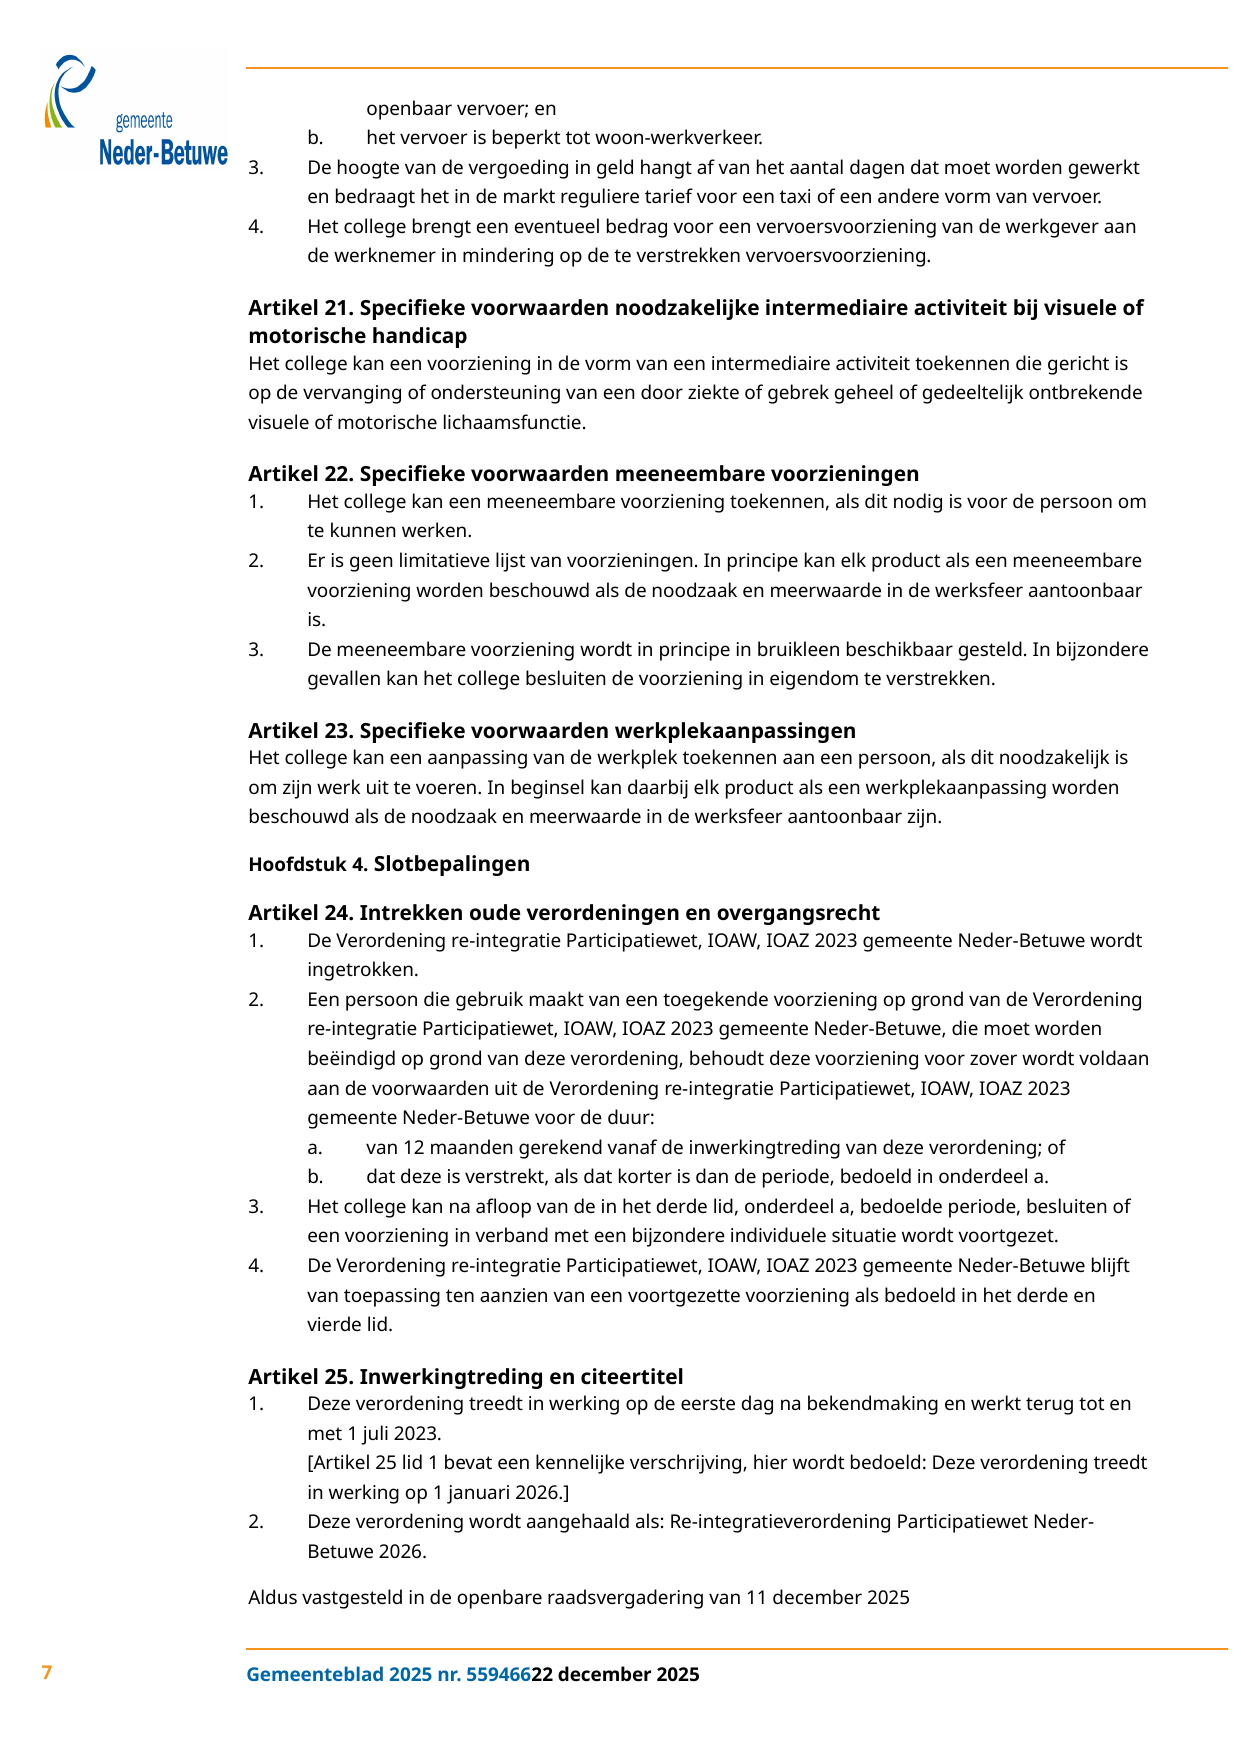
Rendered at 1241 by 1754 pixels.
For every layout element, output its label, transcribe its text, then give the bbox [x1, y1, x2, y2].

list Het college kan na afloop van de in het derde lid, onderdeel a, bedoelde periode, besluiten of een voorziening in verband met een bijzondere individuele situatie wordt voortgezet. [248, 1193, 1152, 1248]
text Artikel 24. Intrekken oude verordeningen en overgangsrecht [248, 898, 1152, 927]
list Deze verordening wordt aangehaald als: Re-integratieverordening Participatiewet Neder-Betuwe 2026. [248, 1509, 1152, 1564]
text Het college kan een aanpassing van de werkplek toekennen aan een persoon, als dit noodzakelijk is om zijn werk uit te voeren. In beginsel kan daarbij elk product als een werkplekaanpassing worden beschouwd als de noodzaak en meerwaarde in de werksfeer aantoonbaar zijn. [248, 744, 1152, 829]
list De Verordening re-integratie Participatiewet, IOAW, IOAZ 2023 gemeente Neder-Betuwe blijft van toepassing ten aanzien van een voortgezette voorziening als bedoeld in het derde en vierde lid. [248, 1252, 1152, 1337]
text Hoofdstuk 4. Slotbepalingen [248, 849, 1152, 878]
list van 12 maanden gerekend vanaf de inwerkingtreding van deze verordening; of [307, 1134, 1152, 1160]
list [Artikel 25 lid 1 bevat een kennelijke verschrijving, hier wordt bedoeld: Deze verordening treedt in werking op 1 januari 2026.] [248, 1449, 1152, 1505]
text Artikel 21. Specifieke voorwaarden noodzakelijke intermediaire activiteit bij visuele of motorische handicap [248, 293, 1152, 350]
list De hoogte van de vergoeding in geld hangt af van het aantal dagen dat moet worden gewerkt en bedraagt het in de markt reguliere tarief voor een taxi of een andere vorm van vervoer. [248, 154, 1152, 209]
list Er is geen limitatieve lijst van voorzieningen. In principe kan elk product als een meeneembare voorziening worden beschouwd als de noodzaak en meerwaarde in de werksfeer aantoonbaar is. [248, 547, 1152, 632]
list het vervoer is beperkt tot woon-werkverkeer. [307, 124, 1152, 150]
text Het college kan een voorziening in de vorm van een intermediaire activiteit toekennen die gericht is op de vervanging of ondersteuning van een door ziekte of gebrek geheel of gedeeltelijk ontbrekende visuele of motorische lichaamsfunctie. [248, 350, 1152, 435]
text Artikel 22. Specifieke voorwaarden meeneembare voorzieningen [248, 459, 1152, 488]
list openbaar vervoer; en [307, 95, 1152, 121]
list De meeneembare voorziening wordt in principe in bruikleen beschikbaar gesteld. In bijzondere gevallen kan het college besluiten de voorziening in eigendom te verstrekken. [248, 636, 1152, 691]
text Artikel 23. Specifieke voorwaarden werkplekaanpassingen [248, 716, 1152, 744]
list De Verordening re-integratie Participatiewet, IOAW, IOAZ 2023 gemeente Neder-Betuwe wordt ingetrokken. [248, 927, 1152, 982]
list Deze verordening treedt in werking op de eerste dag na bekendmaking en werkt terug tot en met 1 juli 2023. [248, 1390, 1152, 1446]
picture [41, 47, 231, 172]
list Het college brengt een eventueel bedrag voor een vervoersvoorziening van de werkgever aan de werknemer in mindering op de te verstrekken vervoersvoorziening. [248, 213, 1152, 268]
list Een persoon die gebruik maakt van een toegekende voorziening op grond van de Verordening re-integratie Participatiewet, IOAW, IOAZ 2023 gemeente Neder-Betuwe, die moet worden beëindigd op grond van deze verordening, behoudt deze voorziening voor zover wordt voldaan aan de voorwaarden uit de Verordening re-integratie Participatiewet, IOAW, IOAZ 2023 gemeente Neder-Betuwe voor de duur: [248, 986, 1152, 1130]
text Aldus vastgesteld in de openbare raadsvergadering van 11 december 2025 [248, 1584, 1152, 1609]
list dat deze is verstrekt, als dat korter is dan de periode, bedoeld in onderdeel a. [307, 1163, 1152, 1189]
text Artikel 25. Inwerkingtreding en citeertitel [248, 1362, 1152, 1390]
list Het college kan een meeneembare voorziening toekennen, als dit nodig is voor de persoon om te kunnen werken. [248, 488, 1152, 543]
